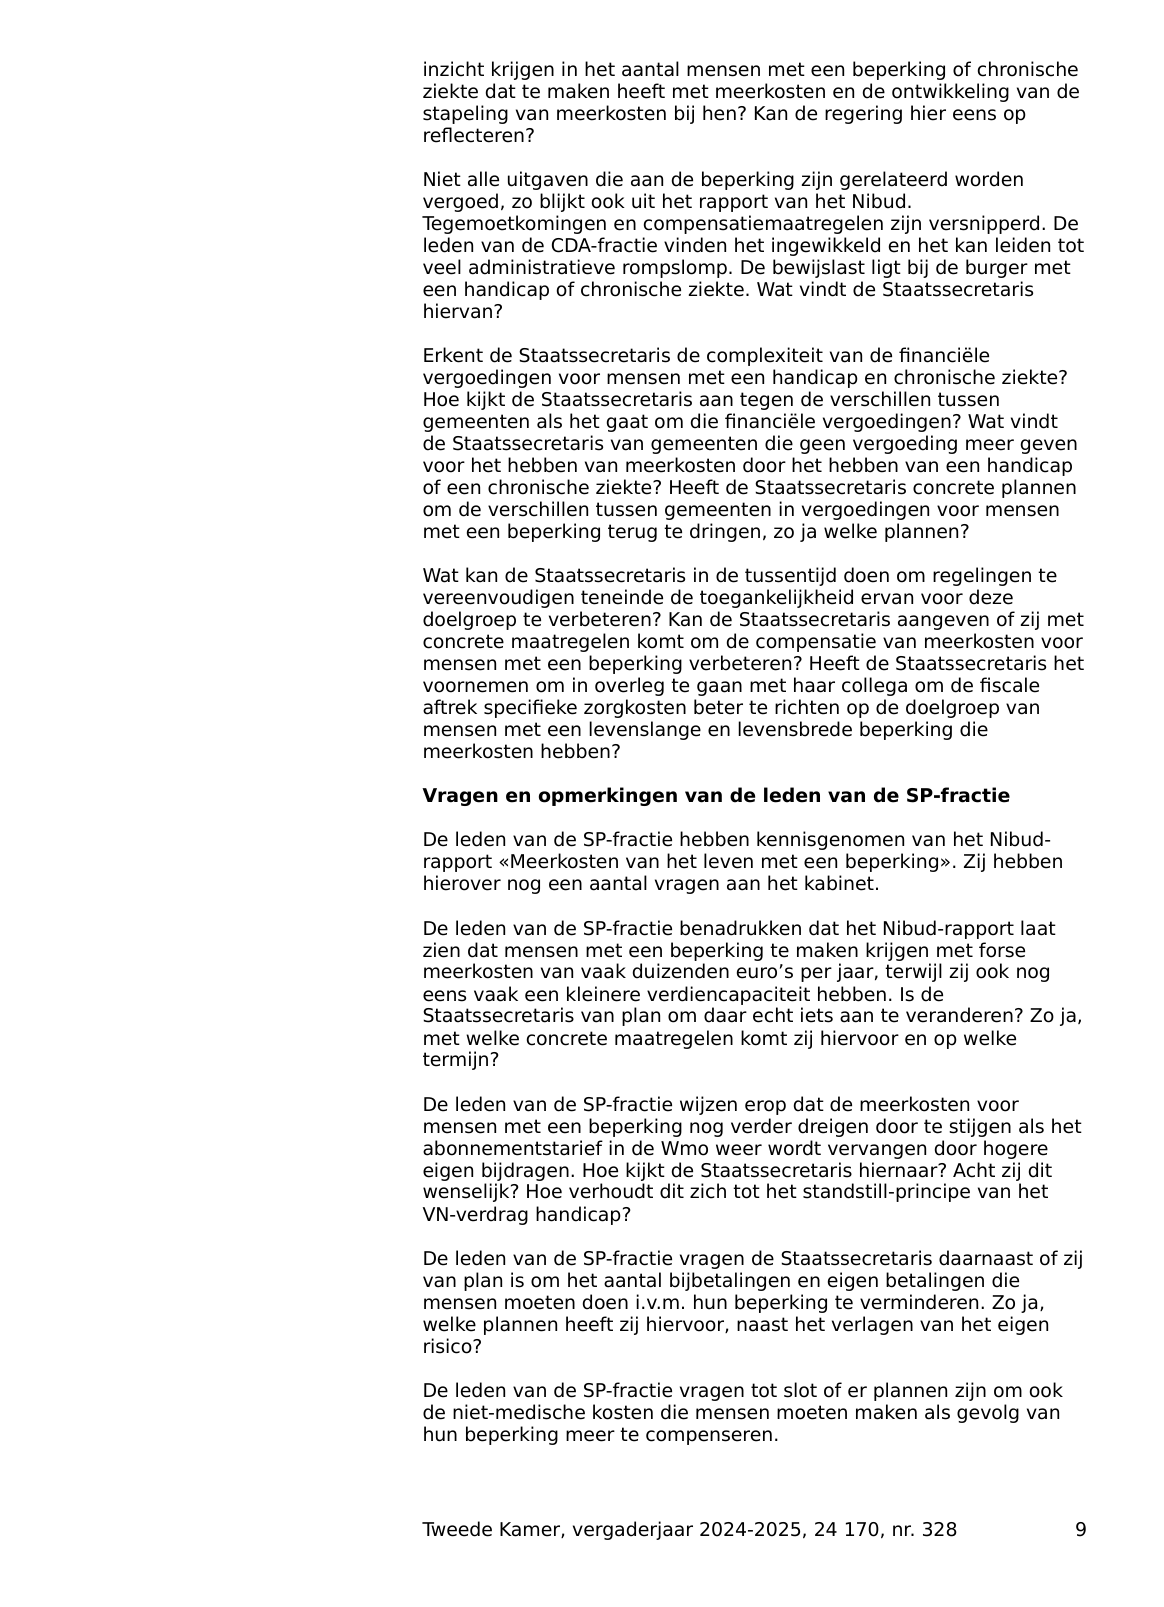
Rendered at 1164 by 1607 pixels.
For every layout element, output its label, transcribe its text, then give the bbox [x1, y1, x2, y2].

text De leden van de SP-fractie vragen de Staatssecretaris daarnaast of zij van plan is om het aantal bijbetalingen en eigen betalingen die mensen moeten doen i.v.m. hun beperking te verminderen. Zo ja, welke plannen heeft zij hiervoor, naast het verlagen van het eigen risico? [422, 1248, 1087, 1357]
text Erkent de Staatssecretaris de complexiteit van de financiële vergoedingen voor mensen met een handicap en chronische ziekte? Hoe kijkt de Staatssecretaris aan tegen de verschillen tussen gemeenten als het gaat om die financiële vergoedingen? Wat vindt de Staatssecretaris van gemeenten die geen vergoeding meer geven voor het hebben van meerkosten door het hebben van een handicap of een chronische ziekte? Heeft de Staatssecretaris concrete plannen om de verschillen tussen gemeenten in vergoedingen voor mensen met een beperking terug te dringen, zo ja welke plannen? [422, 345, 1087, 543]
text De leden van de SP-fractie hebben kennisgenomen van het Nibud-rapport «Meerkosten van het leven met een beperking». Zij hebben hierover nog een aantal vragen aan het kabinet. [422, 829, 1087, 895]
text Niet alle uitgaven die aan de beperking zijn gerelateerd worden vergoed, zo blijkt ook uit het rapport van het Nibud. Tegemoetkomingen en compensatiemaatregelen zijn versnipperd. De leden van de CDA-fractie vinden het ingewikkeld en het kan leiden tot veel administratieve rompslomp. De bewijslast ligt bij de burger met een handicap of chronische ziekte. Wat vindt de Staatssecretaris hiervan? [422, 169, 1087, 323]
subtitle Vragen en opmerkingen van de leden van de SP-fractie [422, 785, 1087, 807]
text De leden van de SP-fractie benadrukken dat het Nibud-rapport laat zien dat mensen met een beperking te maken krijgen met forse meerkosten van vaak duizenden euro’s per jaar, terwijl zij ook nog eens vaak een kleinere verdiencapaciteit hebben. Is de Staatssecretaris van plan om daar echt iets aan te veranderen? Zo ja, met welke concrete maatregelen komt zij hiervoor en op welke termijn? [422, 917, 1087, 1071]
text De leden van de SP-fractie vragen tot slot of er plannen zijn om ook de niet-medische kosten die mensen moeten maken als gevolg van hun beperking meer te compenseren. [422, 1380, 1087, 1446]
text De leden van de SP-fractie wijzen erop dat de meerkosten voor mensen met een beperking nog verder dreigen door te stijgen als het abonnementstarief in de Wmo weer wordt vervangen door hogere eigen bijdragen. Hoe kijkt de Staatssecretaris hiernaar? Acht zij dit wenselijk? Hoe verhoudt dit zich tot het standstill-principe van het VN-verdrag handicap? [422, 1093, 1087, 1225]
text inzicht krijgen in het aantal mensen met een beperking of chronische ziekte dat te maken heeft met meerkosten en de ontwikkeling van de stapeling van meerkosten bij hen? Kan de regering hier eens op reflecteren? [422, 59, 1087, 147]
text Wat kan de Staatssecretaris in de tussentijd doen om regelingen te vereenvoudigen teneinde de toegankelijkheid ervan voor deze doelgroep te verbeteren? Kan de Staatssecretaris aangeven of zij met concrete maatregelen komt om de compensatie van meerkosten voor mensen met een beperking verbeteren? Heeft de Staatssecretaris het voornemen om in overleg te gaan met haar collega om de fiscale aftrek specifieke zorgkosten beter te richten op de doelgroep van mensen met een levenslange en levensbrede beperking die meerkosten hebben? [422, 565, 1087, 763]
